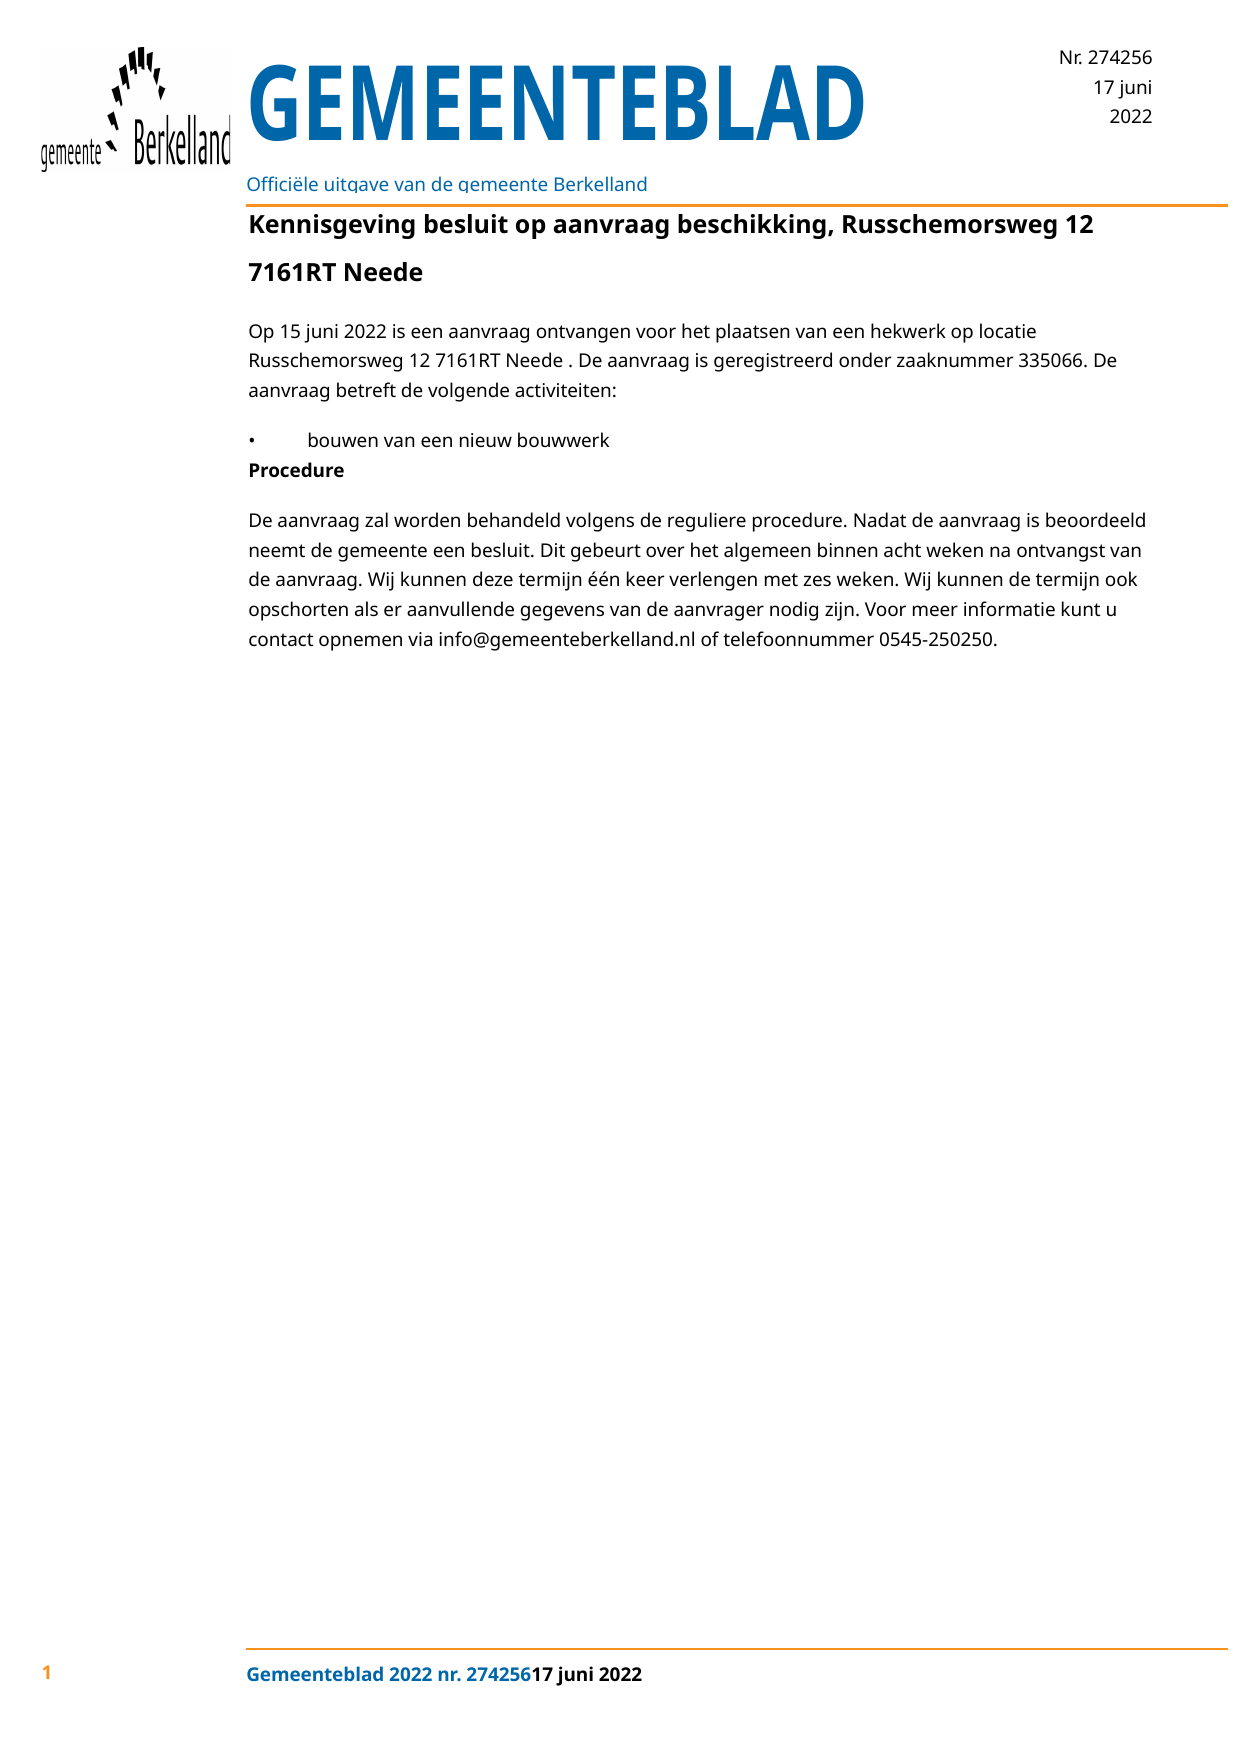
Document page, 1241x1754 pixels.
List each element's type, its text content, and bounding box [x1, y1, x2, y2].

text De aanvraag zal worden behandeld volgens de reguliere procedure. Nadat de aanvraag is beoordeeld neemt de gemeente een besluit. Dit gebeurt over het algemeen binnen acht weken na ontvangst van de aanvraag. Wij kunnen deze termijn één keer verlengen met zes weken. Wij kunnen de termijn ook opschorten als er aanvullende gegevens van de aanvrager nodig zijn. Voor meer informatie kunt u contact opnemen via info@gemeenteberkelland.nl of telefoonnummer 0545-250250. [248, 507, 1152, 652]
text Procedure [248, 457, 1152, 483]
text Kennisgeving besluit op aanvraag beschikking, Russchemorsweg 12 7161RT Neede [248, 207, 1152, 288]
picture [41, 47, 231, 172]
list bouwen van een nieuw bouwwerk [248, 427, 1152, 453]
text Op 15 juni 2022 is een aanvraag ontvangen voor het plaatsen van een hekwerk op locatie Russchemorsweg 12 7161RT Neede . De aanvraag is geregistreerd onder zaaknummer 335066. De aanvraag betreft de volgende activiteiten: [248, 318, 1152, 403]
